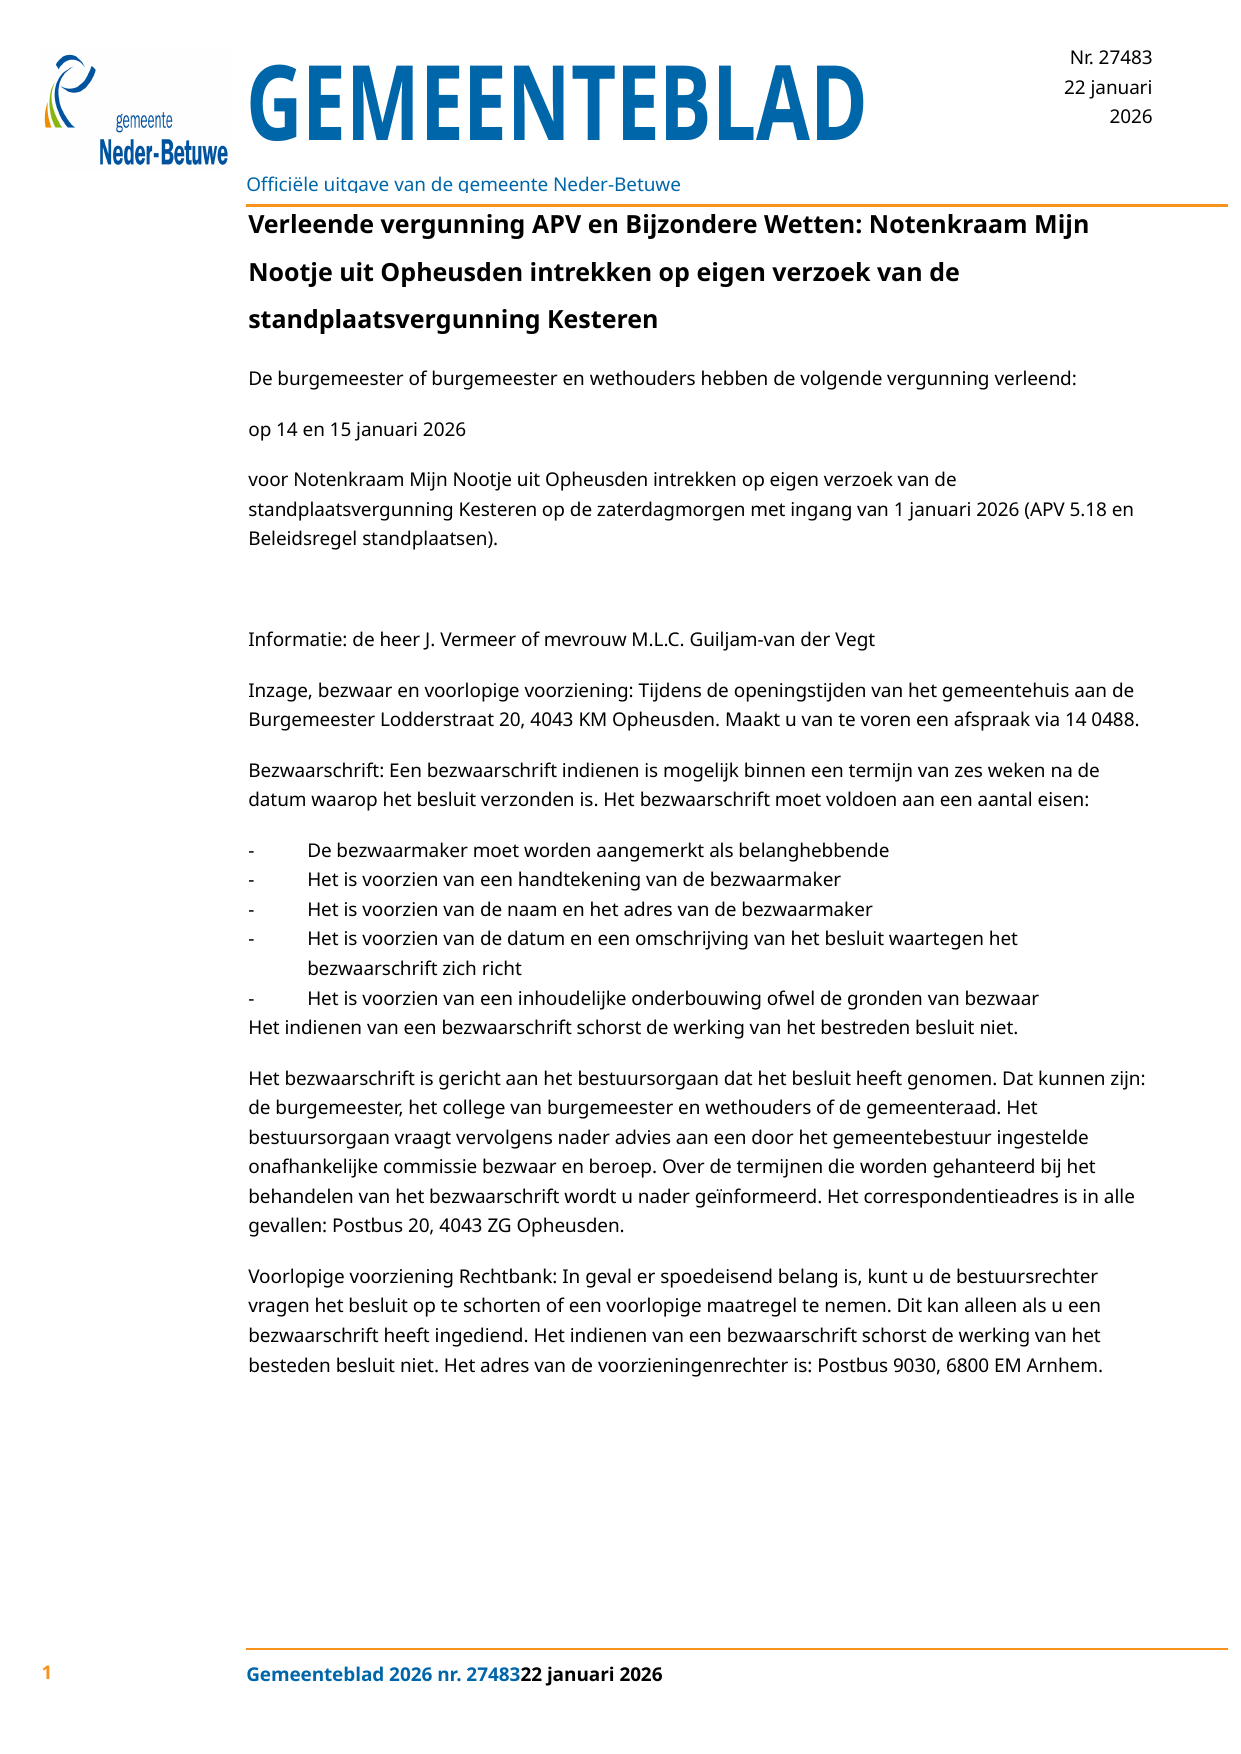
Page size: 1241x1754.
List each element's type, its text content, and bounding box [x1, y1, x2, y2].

text Inzage, bezwaar en voorlopige voorziening: Tijdens de openingstijden van het gemeentehuis aan de Burgemeester Lodderstraat 20, 4043 KM Opheusden. Maakt u van te voren een afspraak via 14 0488. [248, 677, 1152, 732]
text op 14 en 15 januari 2026 [248, 416, 1152, 442]
list Het is voorzien van een inhoudelijke onderbouwing ofwel de gronden van bezwaar [248, 985, 1152, 1010]
text Verleende vergunning APV en Bijzondere Wetten: Notenkraam Mijn Nootje uit Opheusden intrekken op eigen verzoek van de standplaatsvergunning Kesteren [248, 207, 1152, 336]
picture [41, 47, 231, 172]
list Het is voorzien van de datum en een omschrijving van het besluit waartegen het bezwaarschrift zich richt [248, 926, 1152, 981]
list Het is voorzien van een handtekening van de bezwaarmaker [248, 866, 1152, 892]
text voor Notenkraam Mijn Nootje uit Opheusden intrekken op eigen verzoek van de standplaatsvergunning Kesteren op de zaterdagmorgen met ingang van 1 januari 2026 (APV 5.18 en Beleidsregel standplaatsen). [248, 466, 1152, 551]
text Het indienen van een bezwaarschrift schorst de werking van het bestreden besluit niet. [248, 1014, 1152, 1040]
text De burgemeester of burgemeester en wethouders hebben de volgende vergunning verleend: [248, 366, 1152, 391]
list Het is voorzien van de naam en het adres van de bezwaarmaker [248, 896, 1152, 922]
text Informatie: de heer J. Vermeer of mevrouw M.L.C. Guiljam-van der Vegt [248, 626, 1152, 652]
text Het bezwaarschrift is gericht aan het bestuursorgaan dat het besluit heeft genomen. Dat kunnen zijn: de burgemeester, het college van burgemeester en wethouders of de gemeenteraad. Het bestuursorgaan vraagt vervolgens nader advies aan een door het gemeentebestuur ingestelde onafhankelijke commissie bezwaar en beroep. Over de termijnen die worden gehanteerd bij het behandelen van het bezwaarschrift wordt u nader geïnformeerd. Het correspondentieadres is in alle gevallen: Postbus 20, 4043 ZG Opheusden. [248, 1065, 1152, 1238]
list De bezwaarmaker moet worden aangemerkt als belanghebbende [248, 837, 1152, 862]
text Bezwaarschrift: Een bezwaarschrift indienen is mogelijk binnen een termijn van zes weken na de datum waarop het besluit verzonden is. Het bezwaarschrift moet voldoen aan een aantal eisen: [248, 757, 1152, 812]
text Voorlopige voorziening Rechtbank: In geval er spoedeisend belang is, kunt u de bestuursrechter vragen het besluit op te schorten of een voorlopige maatregel te nemen. Dit kan alleen als u een bezwaarschrift heeft ingediend. Het indienen van een bezwaarschrift schorst de werking van het besteden besluit niet. Het adres van de voorzieningenrechter is: Postbus 9030, 6800 EM Arnhem. [248, 1263, 1152, 1377]
